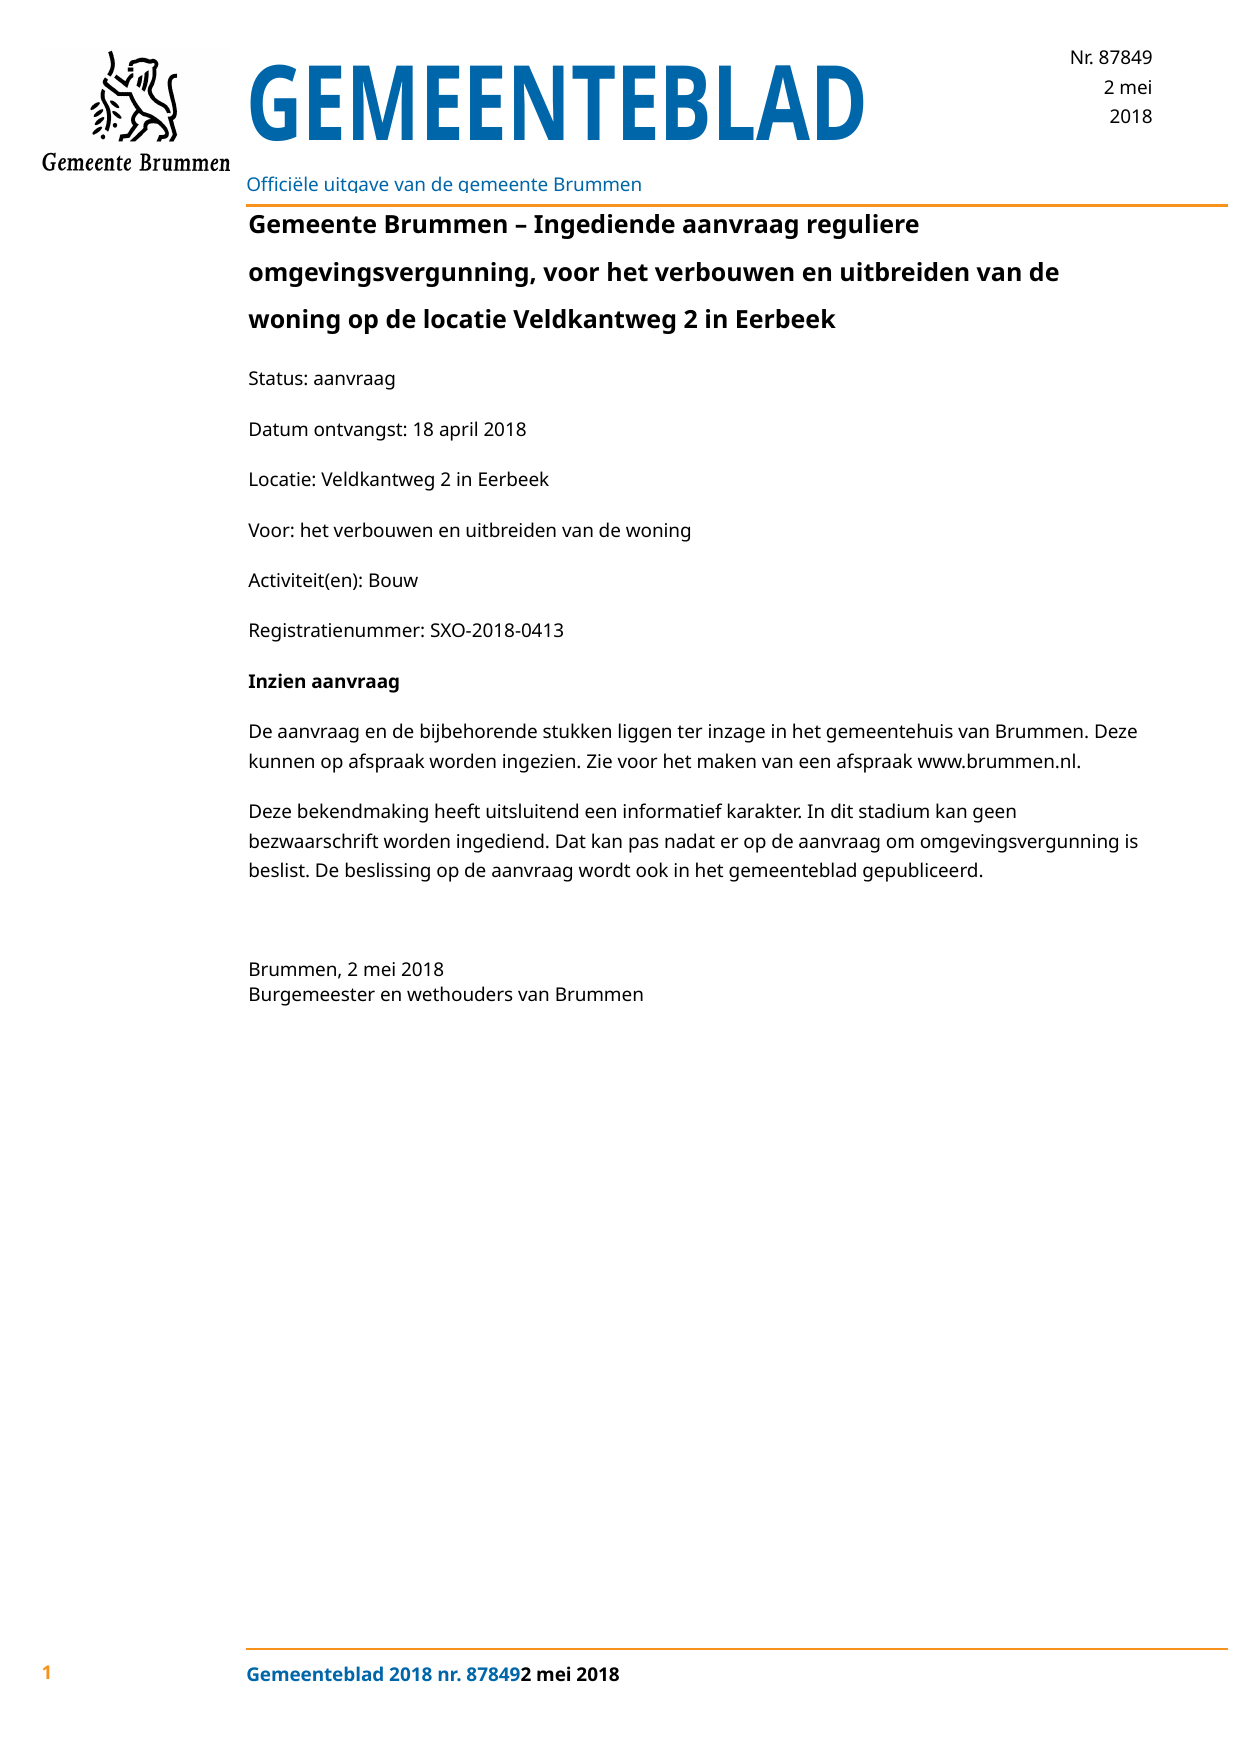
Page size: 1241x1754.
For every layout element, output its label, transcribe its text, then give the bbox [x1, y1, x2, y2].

text Brummen, 2 mei 2018 [248, 956, 1152, 982]
text Locatie: Veldkantweg 2 in Eerbeek [248, 466, 1152, 492]
picture [41, 47, 231, 172]
text Burgemeester en wethouders van Brummen [248, 982, 1152, 1007]
text Deze bekendmaking heeft uitsluitend een informatief karakter. In dit stadium kan geen bezwaarschrift worden ingediend. Dat kan pas nadat er op de aanvraag om omgevingsvergunning is beslist. De beslissing op de aanvraag wordt ook in het gemeenteblad gepubliceerd. [248, 798, 1152, 883]
text Registratienummer: SXO-2018-0413 [248, 618, 1152, 643]
text Status: aanvraag [248, 366, 1152, 391]
text Gemeente Brummen – Ingediende aanvraag reguliere omgevingsvergunning, voor het verbouwen en uitbreiden van de woning op de locatie Veldkantweg 2 in Eerbeek [248, 207, 1152, 336]
text Inzien aanvraag [248, 668, 1152, 694]
text Datum ontvangst: 18 april 2018 [248, 416, 1152, 442]
text De aanvraag en de bijbehorende stukken liggen ter inzage in het gemeentehuis van Brummen. Deze kunnen op afspraak worden ingezien. Zie voor het maken van een afspraak www.brummen.nl. [248, 718, 1152, 774]
text Activiteit(en): Bouw [248, 567, 1152, 593]
text Voor: het verbouwen en uitbreiden van de woning [248, 517, 1152, 542]
